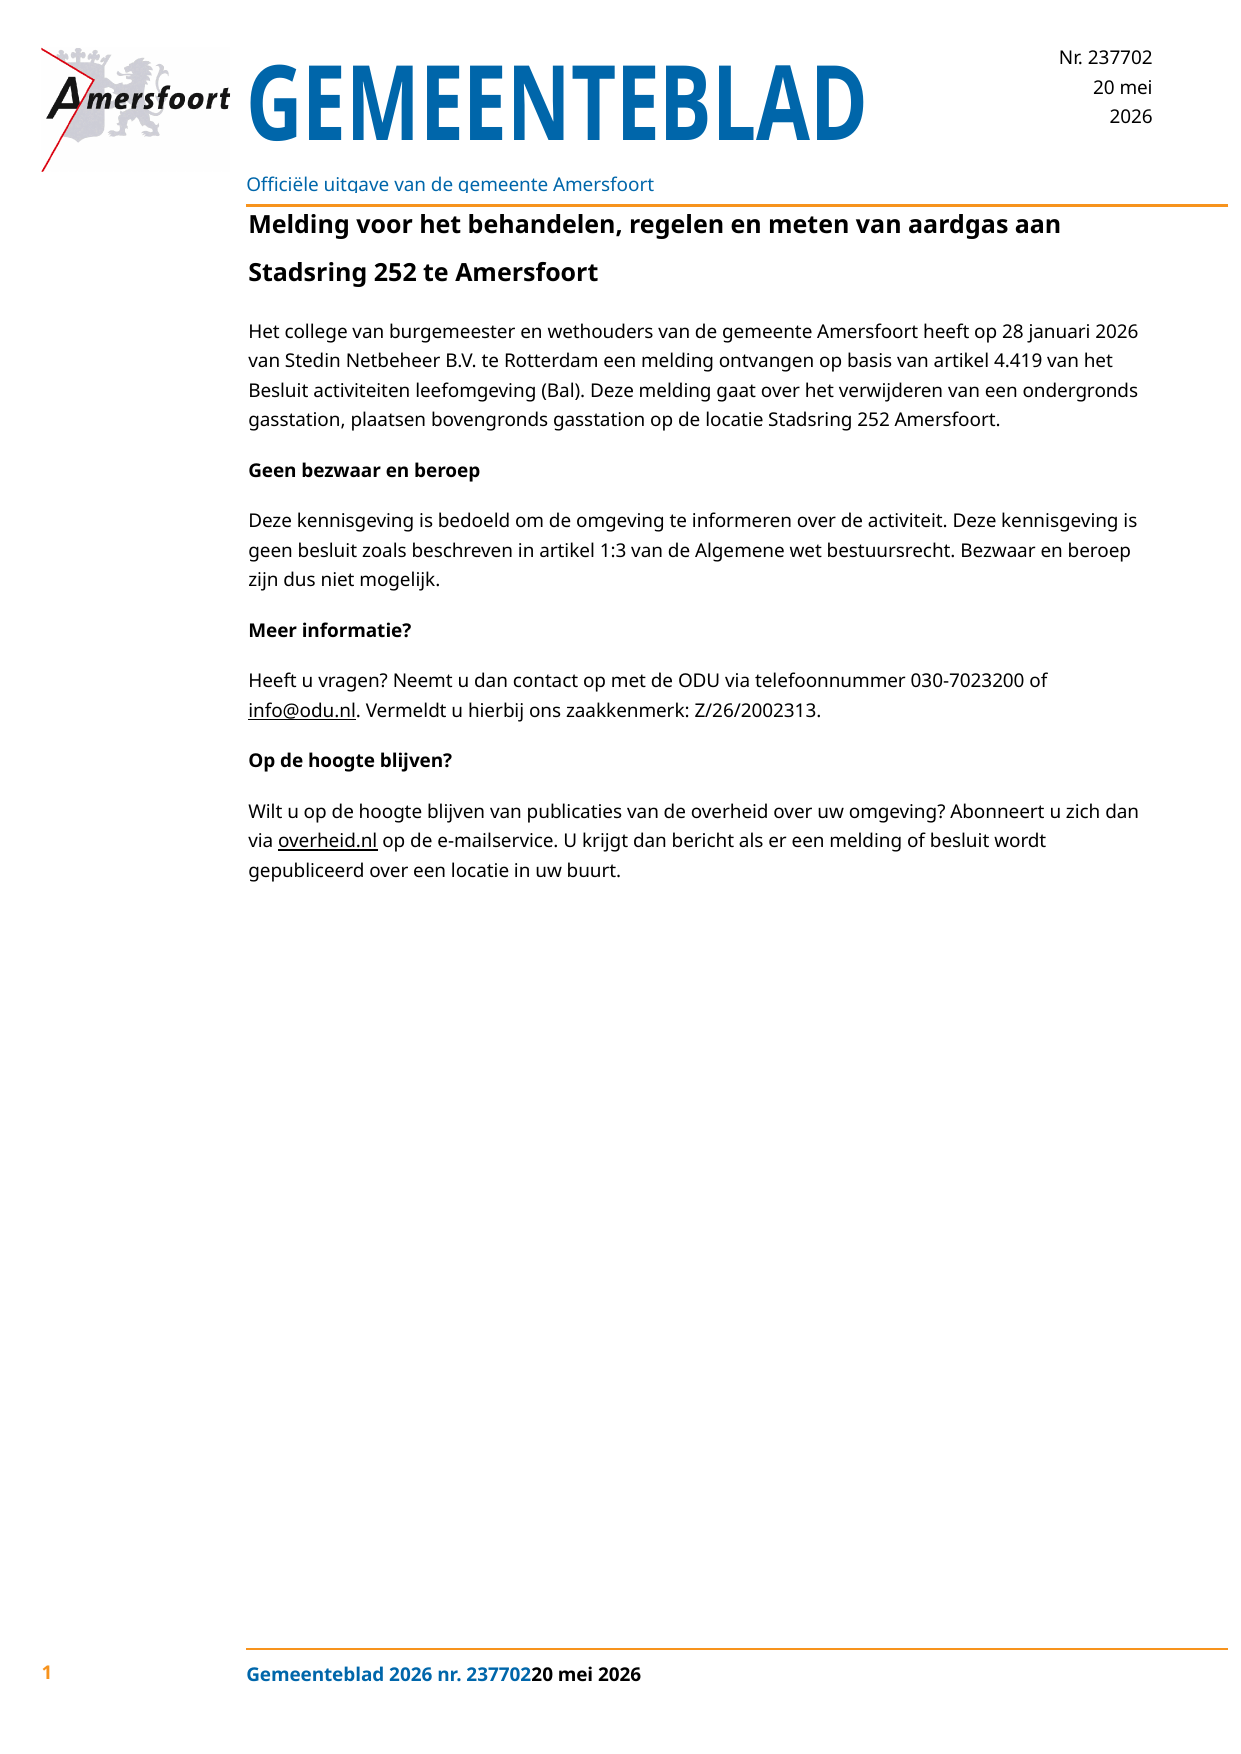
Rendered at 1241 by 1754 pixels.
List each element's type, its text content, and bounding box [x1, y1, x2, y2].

text Melding voor het behandelen, regelen en meten van aardgas aan Stadsring 252 te Amersfoort [248, 207, 1152, 288]
picture [41, 47, 231, 172]
text Het college van burgemeester en wethouders van de gemeente Amersfoort heeft op 28 januari 2026 van Stedin Netbeheer B.V. te Rotterdam een melding ontvangen op basis van artikel 4.419 van het Besluit activiteiten leefomgeving (Bal). Deze melding gaat over het verwijderen van een ondergronds gasstation, plaatsen bovengronds gasstation op de locatie Stadsring 252 Amersfoort. [248, 318, 1152, 432]
text Geen bezwaar en beroep [248, 457, 1152, 483]
text Wilt u op de hoogte blijven van publicaties van de overheid over uw omgeving? Abonneert u zich dan via overheid.nl op de e-mailservice. U krijgt dan bericht als er een melding of besluit wordt gepubliceerd over een locatie in uw buurt. [248, 798, 1152, 883]
text Meer informatie? [248, 617, 1152, 643]
text Op de hoogte blijven? [248, 747, 1152, 773]
text Deze kennisgeving is bedoeld om de omgeving te informeren over de activiteit. Deze kennisgeving is geen besluit zoals beschreven in artikel 1:3 van de Algemene wet bestuursrecht. Bezwaar en beroep zijn dus niet mogelijk. [248, 507, 1152, 592]
text Heeft u vragen? Neemt u dan contact op met de ODU via telefoonnummer 030-7023200 of info@odu.nl. Vermeldt u hierbij ons zaakkenmerk: Z/26/2002313. [248, 667, 1152, 723]
